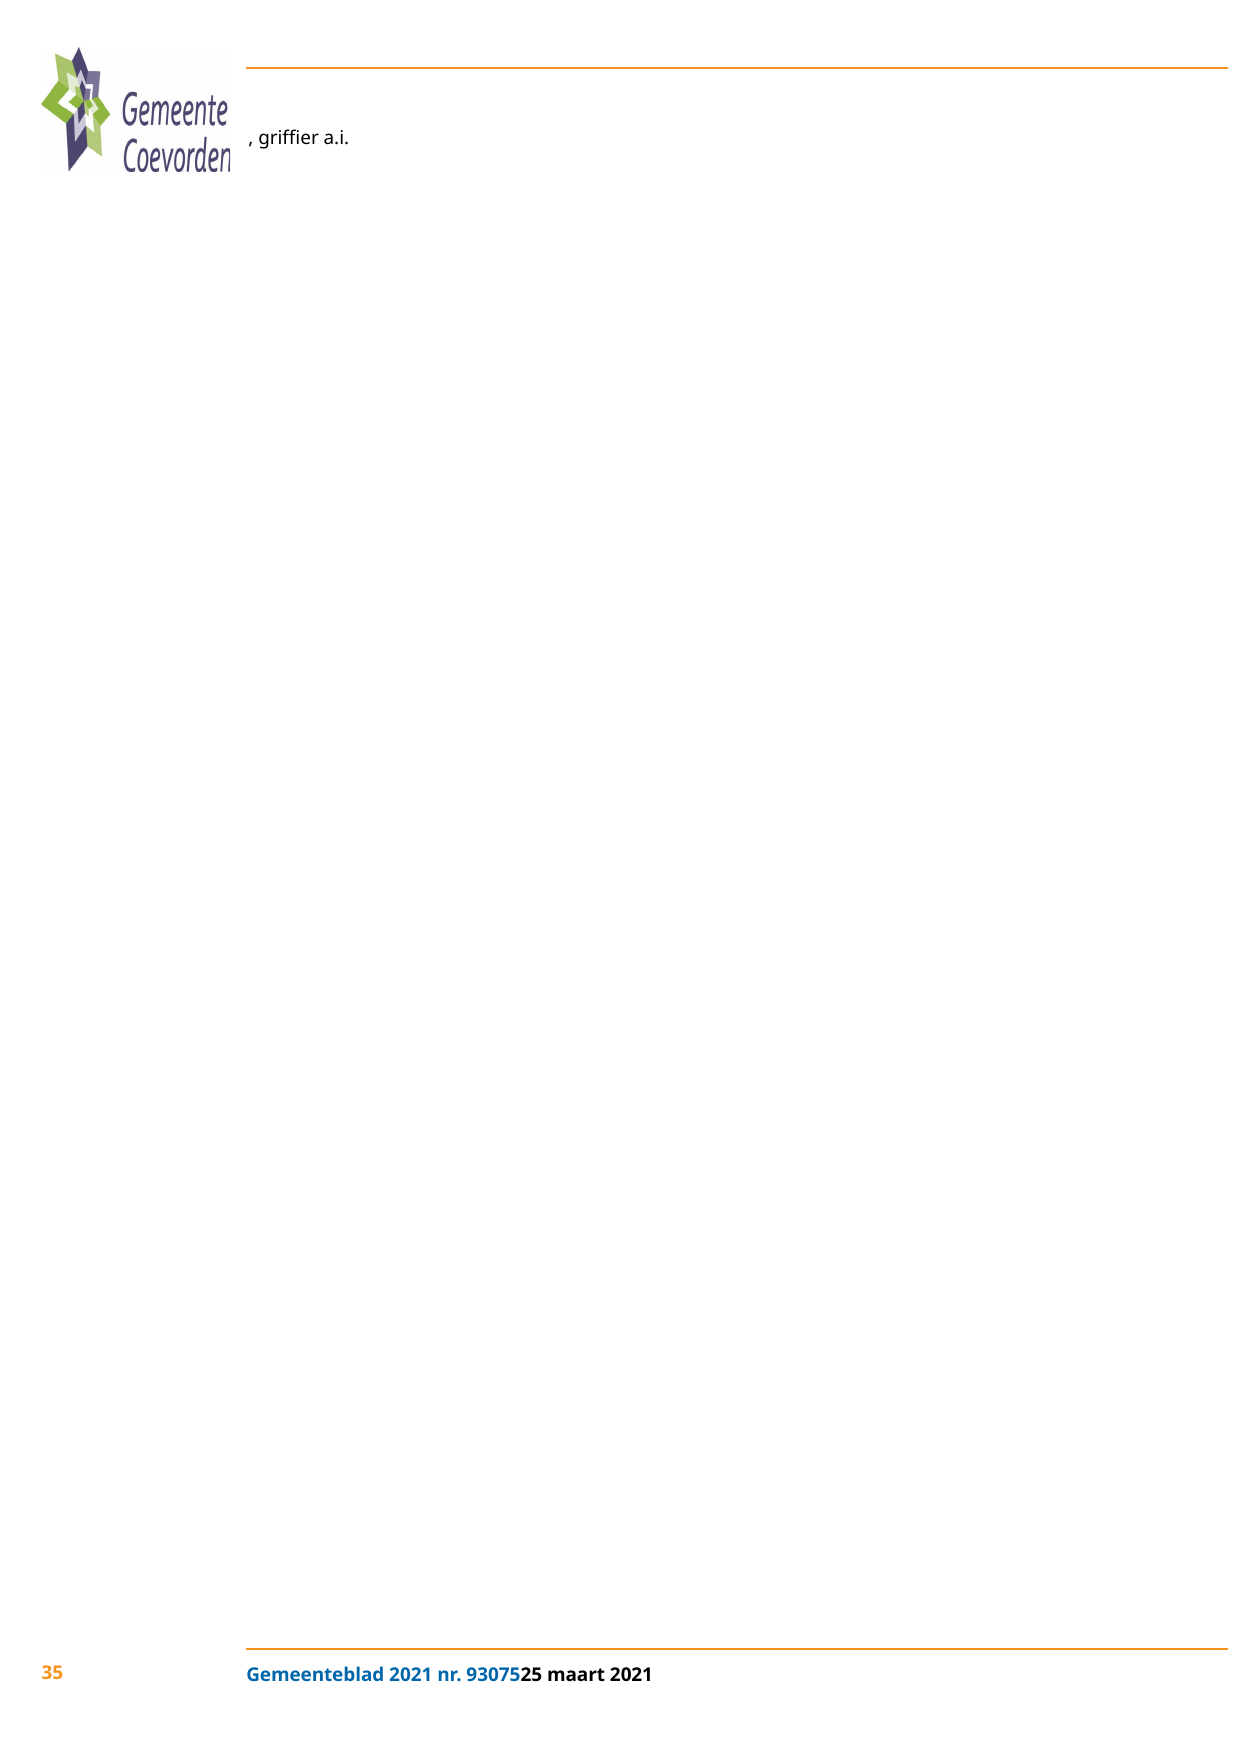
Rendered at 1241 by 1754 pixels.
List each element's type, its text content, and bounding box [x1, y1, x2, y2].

text , griffier a.i. [248, 124, 1152, 150]
picture [41, 47, 231, 172]
